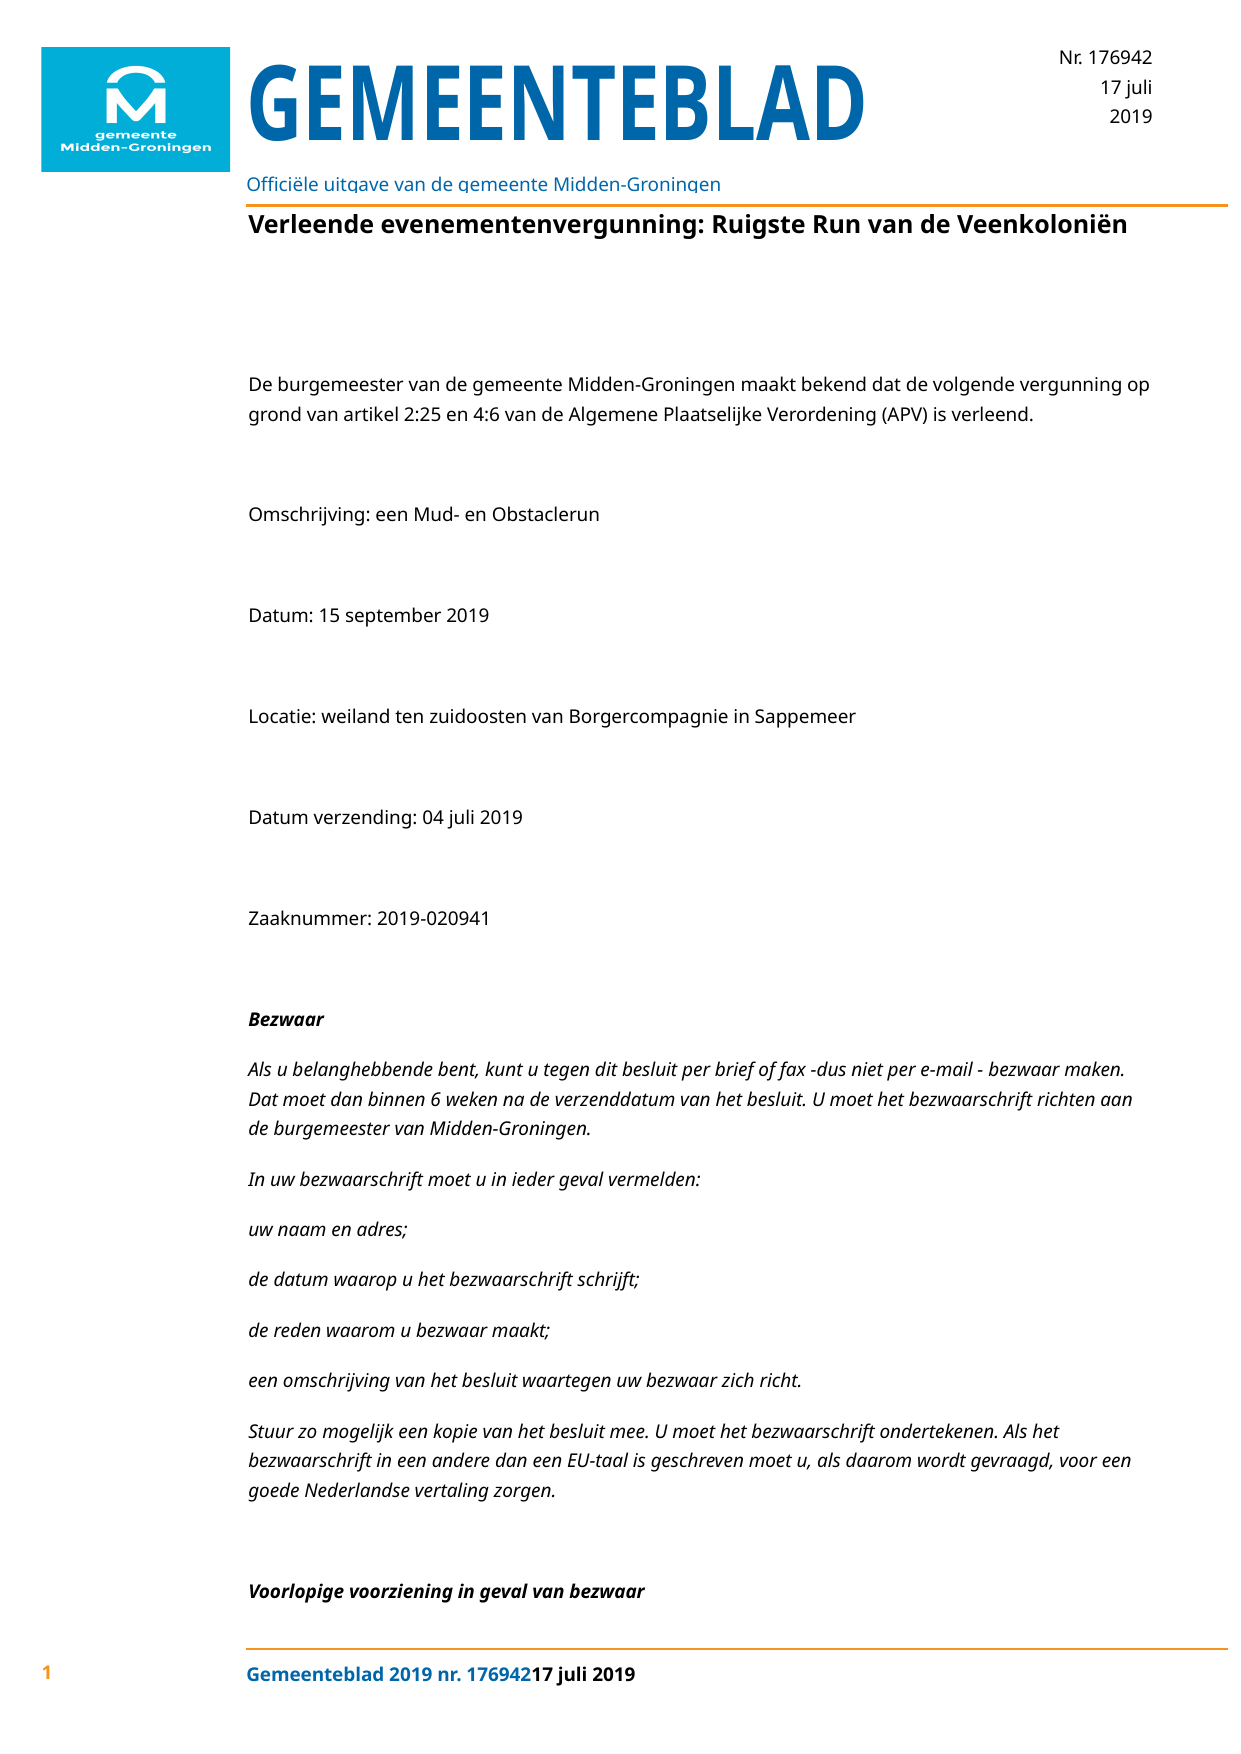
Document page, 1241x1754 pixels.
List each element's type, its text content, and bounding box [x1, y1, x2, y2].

text een omschrijving van het besluit waartegen uw bezwaar zich richt. [248, 1367, 1152, 1393]
picture [107, 89, 165, 122]
text Verleende evenementenvergunning: Ruigste Run van de Veenkoloniën [248, 207, 1152, 241]
text Omschrijving: een Mud- en Obstaclerun [248, 502, 1152, 527]
text Datum: 15 september 2019 [248, 602, 1152, 628]
text Stuur zo mogelijk een kopie van het besluit mee. U moet het bezwaarschrift ondertekenen. Als het bezwaarschrift in een andere dan een EU-taal is geschreven moet u, als daarom wordt gevraagd, voor een goede Nederlandse vertaling zorgen. [248, 1418, 1152, 1503]
text de datum waarop u het bezwaarschrift schrijft; [248, 1267, 1152, 1292]
text De burgemeester van de gemeente Midden-Groningen maakt bekend dat de volgende vergunning op grond van artikel 2:25 en 4:6 van de Algemene Plaatselijke Verordening (APV) is verleend. [248, 371, 1152, 426]
picture [108, 66, 164, 82]
text In uw bezwaarschrift moet u in ieder geval vermelden: [248, 1166, 1152, 1191]
text Bezwaar [248, 1006, 1152, 1031]
text Locatie: weiland ten zuidoosten van Borgercompagnie in Sappemeer [248, 703, 1152, 729]
text Voorlopige voorziening in geval van bezwaar [248, 1578, 1152, 1603]
text Datum verzending: 04 juli 2019 [248, 804, 1152, 830]
text uw naam en adres; [248, 1216, 1152, 1242]
text Als u belanghebbende bent, kunt u tegen dit besluit per brief of fax -dus niet per e-mail - bezwaar maken. Dat moet dan binnen 6 weken na de verzenddatum van het besluit. U moet het bezwaarschrift richten aan de burgemeester van Midden-Groningen. [248, 1056, 1152, 1141]
text de reden waarom u bezwaar maakt; [248, 1317, 1152, 1343]
text Zaaknummer: 2019-020941 [248, 905, 1152, 931]
picture [184, 146, 190, 153]
